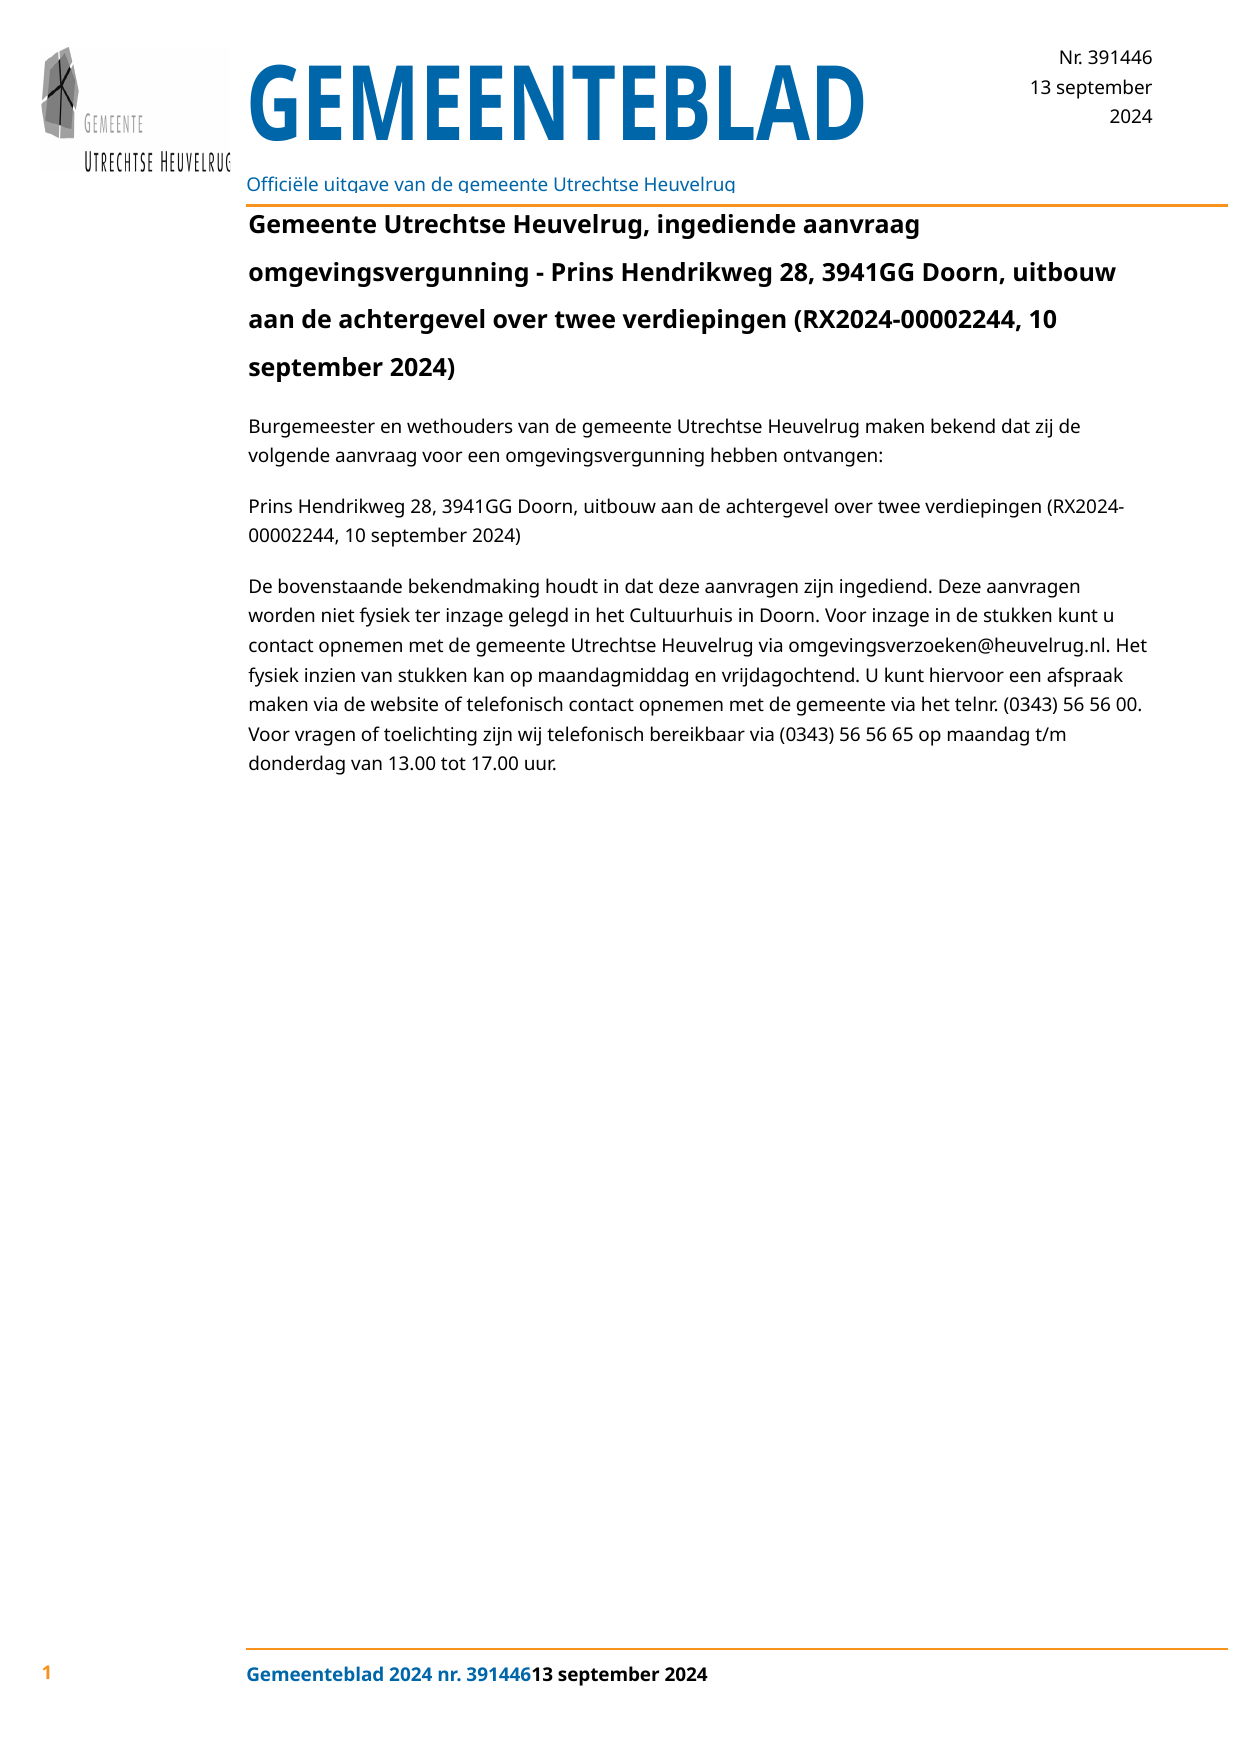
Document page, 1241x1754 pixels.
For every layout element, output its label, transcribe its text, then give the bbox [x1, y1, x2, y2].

text Burgemeester en wethouders van de gemeente Utrechtse Heuvelrug maken bekend dat zij de volgende aanvraag voor een omgevingsvergunning hebben ontvangen: [248, 413, 1152, 468]
picture [41, 47, 231, 172]
text Gemeente Utrechtse Heuvelrug, ingediende aanvraag omgevingsvergunning - Prins Hendrikweg 28, 3941GG Doorn, uitbouw aan de achtergevel over twee verdiepingen (RX2024-00002244, 10 september 2024) [248, 207, 1152, 384]
text Prins Hendrikweg 28, 3941GG Doorn, uitbouw aan de achtergevel over twee verdiepingen (RX2024-00002244, 10 september 2024) [248, 493, 1152, 548]
text De bovenstaande bekendmaking houdt in dat deze aanvragen zijn ingediend. Deze aanvragen worden niet fysiek ter inzage gelegd in het Cultuurhuis in Doorn. Voor inzage in de stukken kunt u contact opnemen met de gemeente Utrechtse Heuvelrug via omgevingsverzoeken@heuvelrug.nl. Het fysiek inzien van stukken kan op maandagmiddag en vrijdagochtend. U kunt hiervoor een afspraak maken via de website of telefonisch contact opnemen met de gemeente via het telnr. (0343) 56 56 00. Voor vragen of toelichting zijn wij telefonisch bereikbaar via (0343) 56 56 65 op maandag t/m donderdag van 13.00 tot 17.00 uur. [248, 573, 1152, 776]
